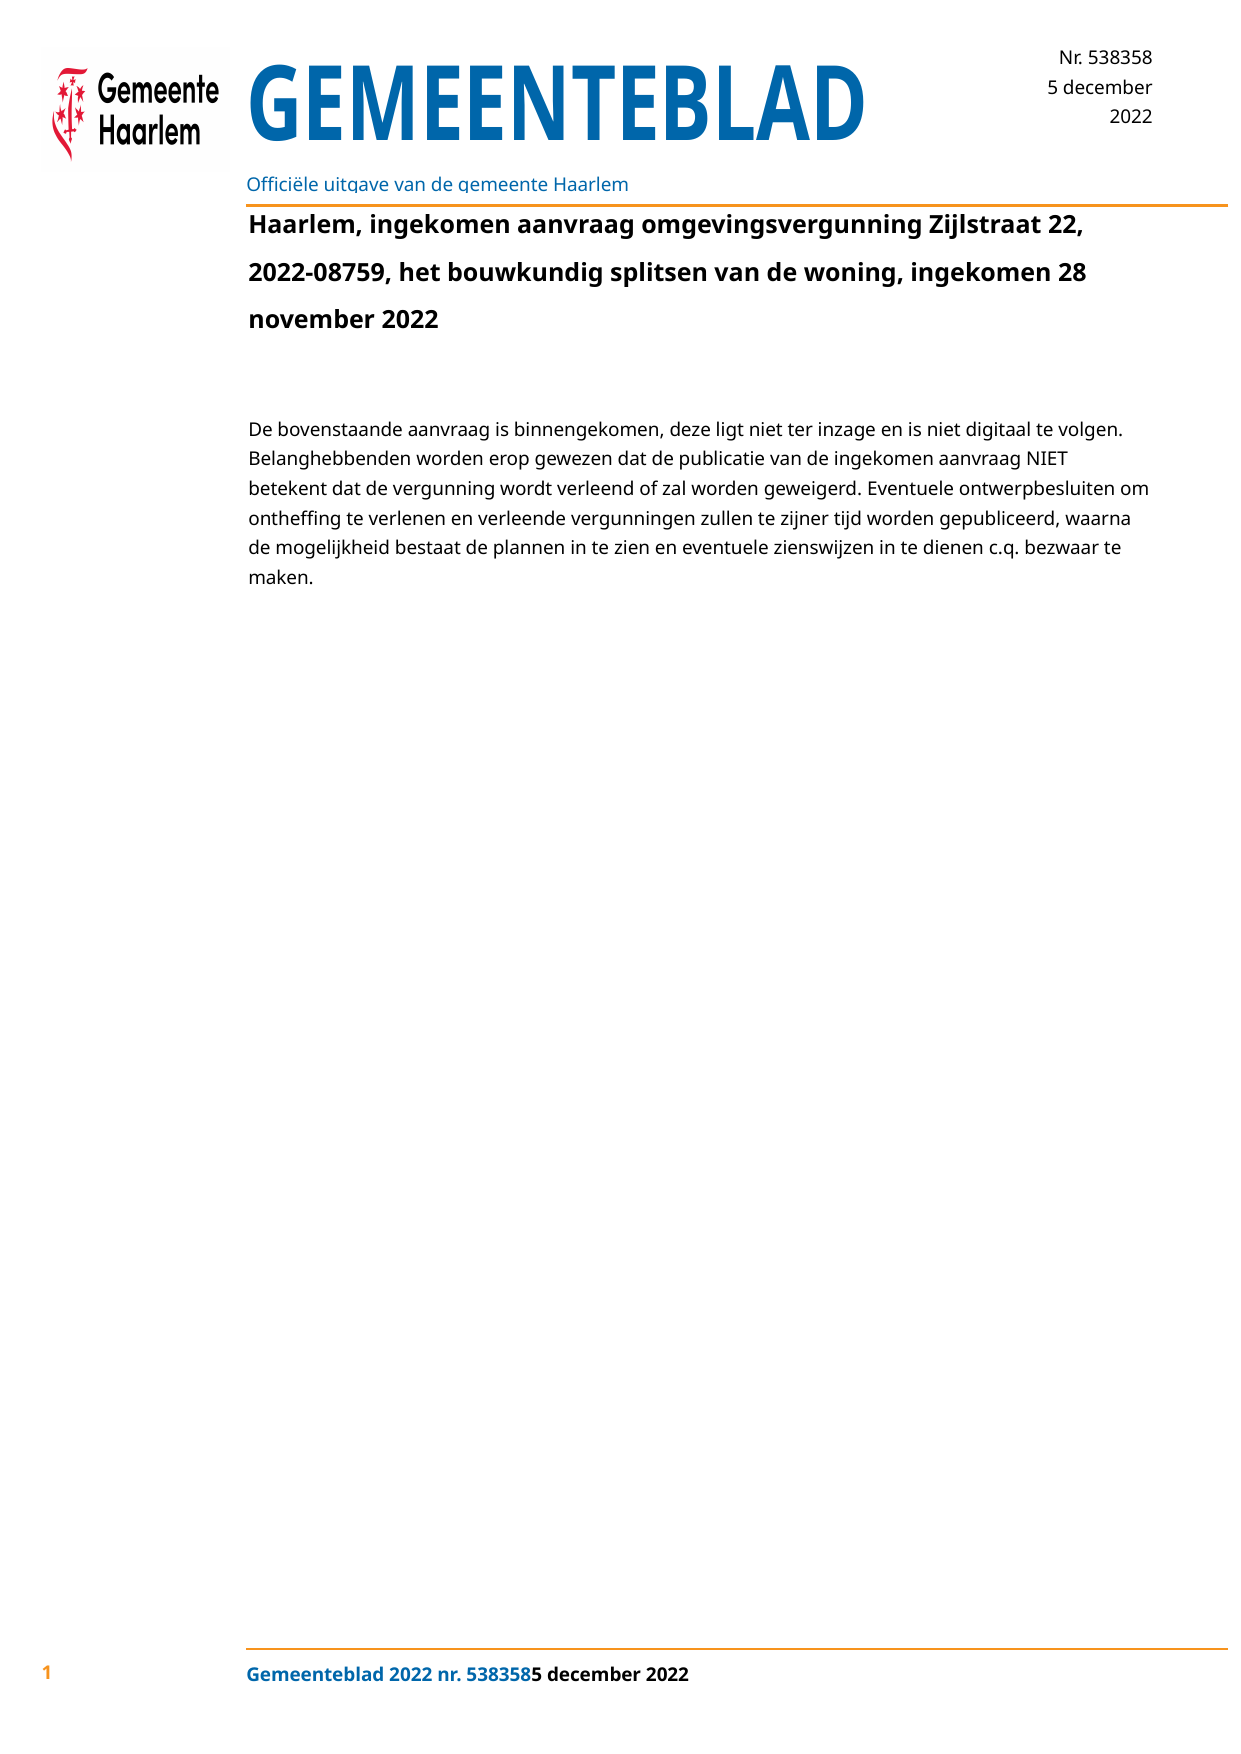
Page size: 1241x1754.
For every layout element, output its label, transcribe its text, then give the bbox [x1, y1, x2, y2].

text De bovenstaande aanvraag is binnengekomen, deze ligt niet ter inzage en is niet digitaal te volgen. Belanghebbenden worden erop gewezen dat de publicatie van de ingekomen aanvraag NIET betekent dat de vergunning wordt verleend of zal worden geweigerd. Eventuele ontwerpbesluiten om ontheffing te verlenen en verleende vergunningen zullen te zijner tijd worden gepubliceerd, waarna de mogelijkheid bestaat de plannen in te zien en eventuele zienswijzen in te dienen c.q. bezwaar te maken. [248, 416, 1152, 589]
text Haarlem, ingekomen aanvraag omgevingsvergunning Zijlstraat 22, 2022-08759, het bouwkundig splitsen van de woning, ingekomen 28 november 2022 [248, 207, 1152, 336]
picture [41, 47, 231, 172]
